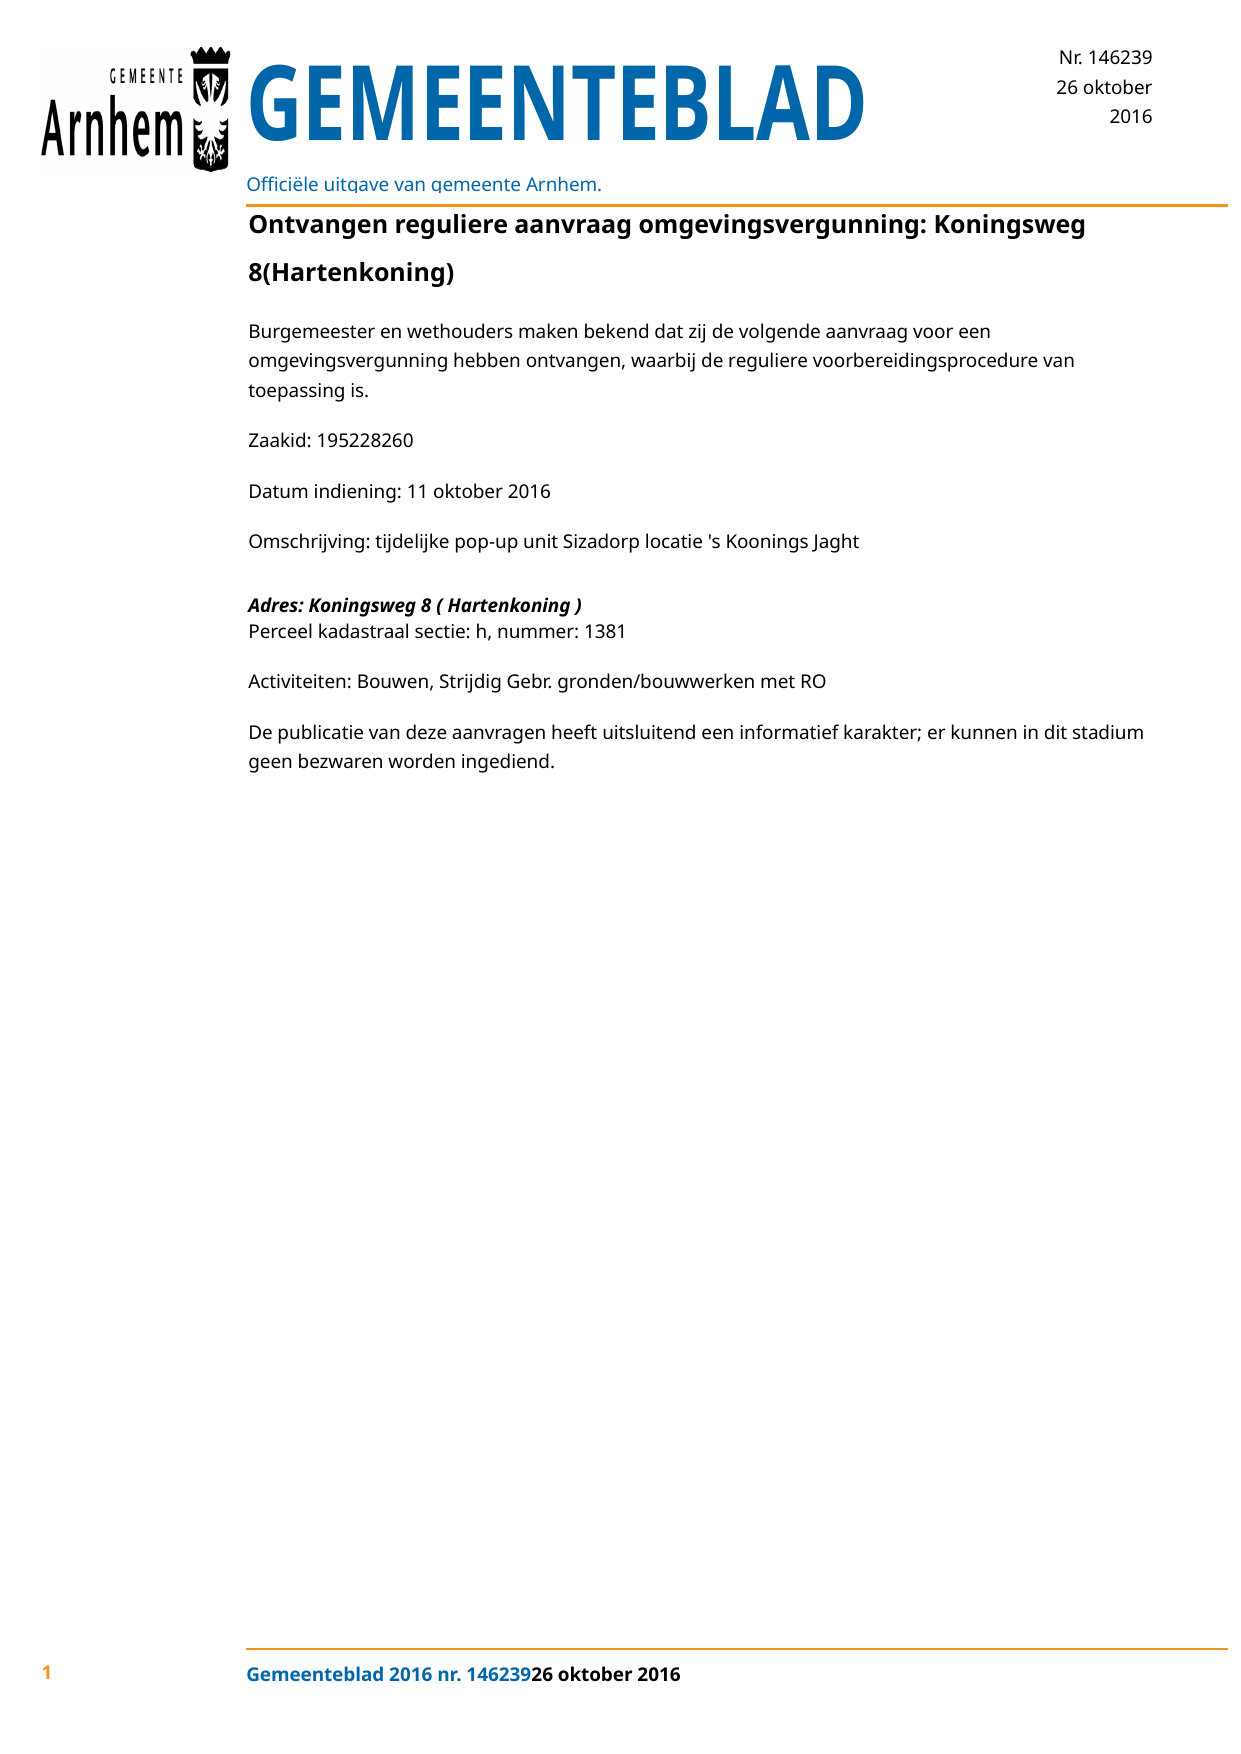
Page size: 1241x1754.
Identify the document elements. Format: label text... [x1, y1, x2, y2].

text Datum indiening: 11 oktober 2016 [248, 478, 1152, 504]
text Activiteiten: Bouwen, Strijdig Gebr. gronden/bouwwerken met RO [248, 668, 1152, 694]
text Omschrijving: tijdelijke pop-up unit Sizadorp locatie 's Koonings Jaght [248, 528, 1152, 554]
picture [41, 47, 231, 172]
text Ontvangen reguliere aanvraag omgevingsvergunning: Koningsweg 8(Hartenkoning) [248, 207, 1152, 288]
text Zaakid: 195228260 [248, 427, 1152, 453]
text De publicatie van deze aanvragen heeft uitsluitend een informatief karakter; er kunnen in dit stadium geen bezwaren worden ingediend. [248, 719, 1152, 774]
text Perceel kadastraal sectie: h, nummer: 1381 [248, 618, 1152, 644]
text Adres: Koningsweg 8 ( Hartenkoning ) [248, 592, 1152, 618]
text Burgemeester en wethouders maken bekend dat zij de volgende aanvraag voor een omgevingsvergunning hebben ontvangen, waarbij de reguliere voorbereidingsprocedure van toepassing is. [248, 318, 1152, 403]
